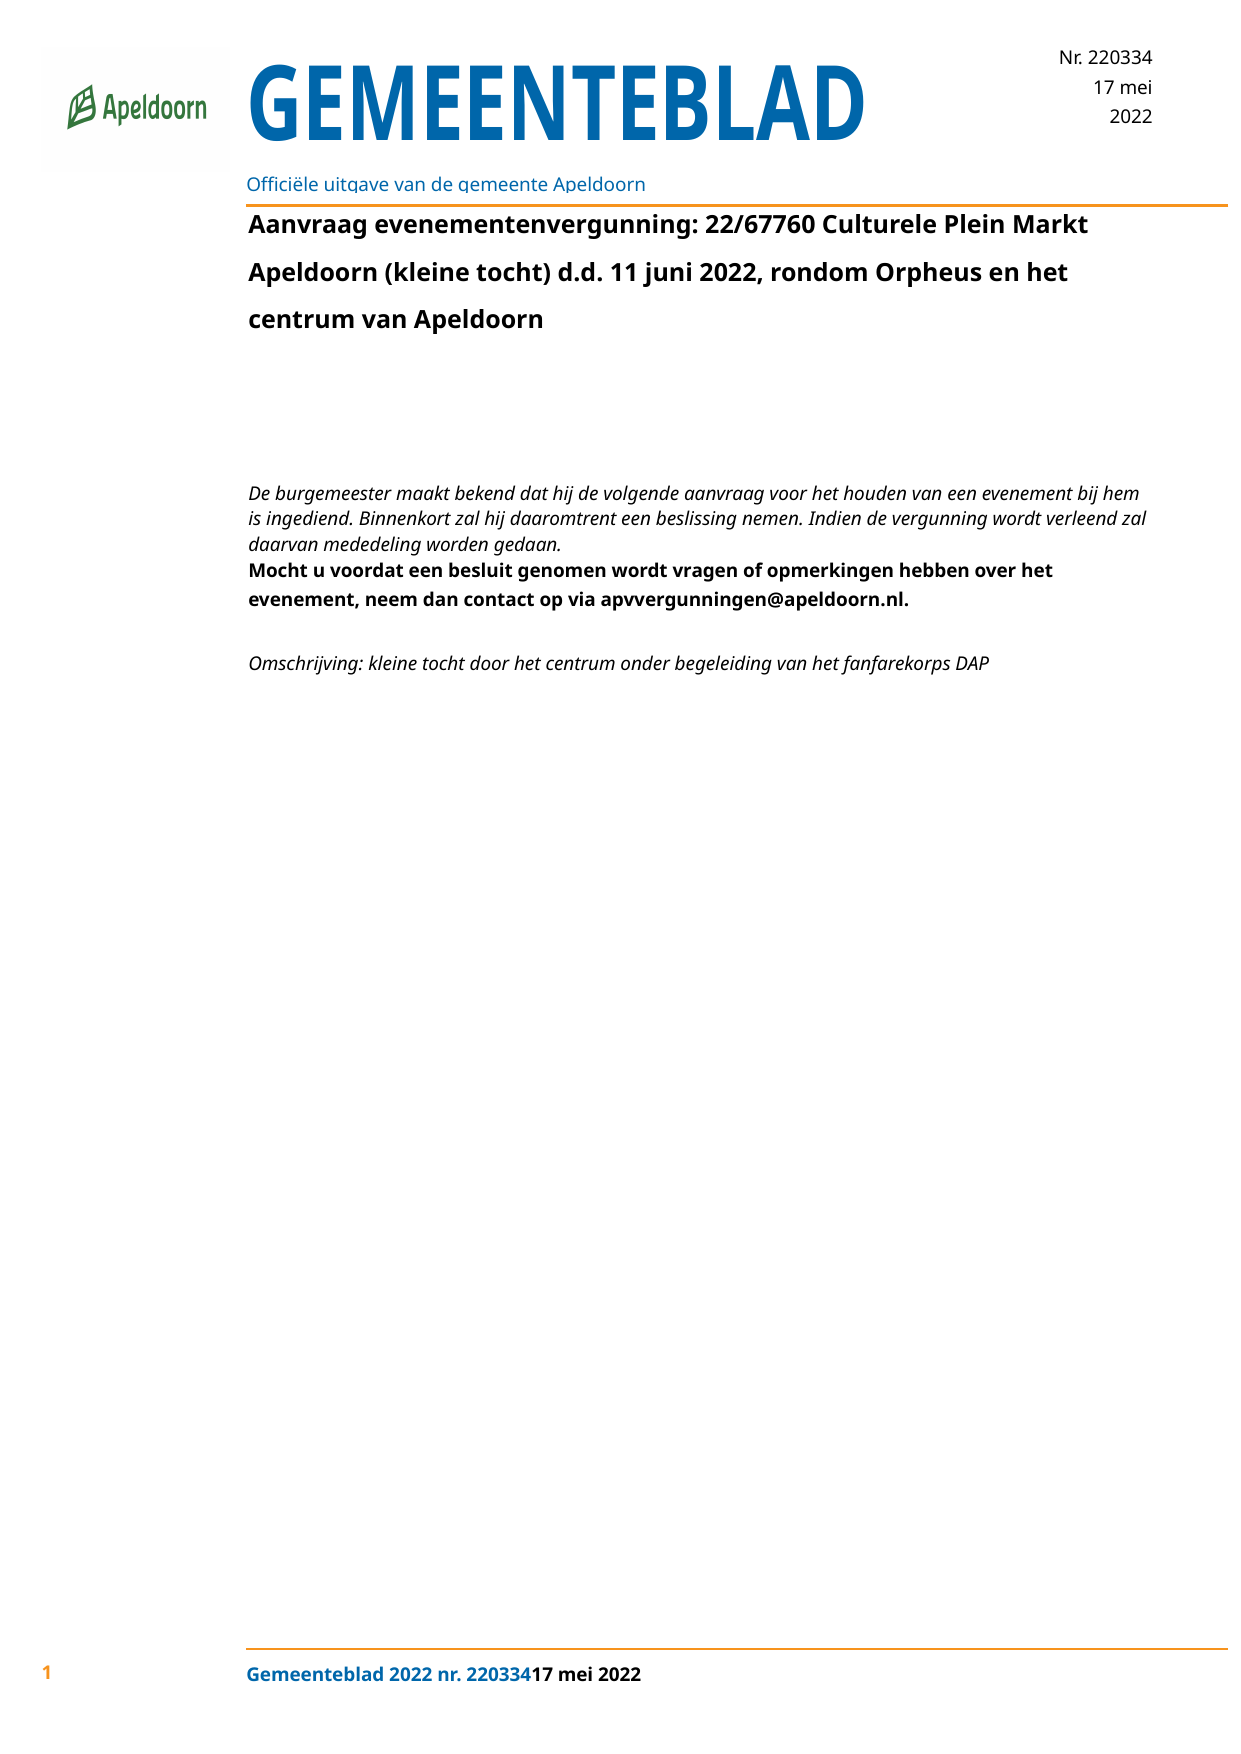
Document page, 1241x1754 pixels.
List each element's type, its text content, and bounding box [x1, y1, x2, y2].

picture [41, 47, 231, 172]
text De burgemeester maakt bekend dat hij de volgende aanvraag voor het houden van een evenement bij hem is ingediend. Binnenkort zal hij daaromtrent een beslissing nemen. Indien de vergunning wordt verleend zal daarvan mededeling worden gedaan. [248, 480, 1152, 557]
text Aanvraag evenementenvergunning: 22/67760 Culturele Plein Markt Apeldoorn (kleine tocht) d.d. 11 juni 2022, rondom Orpheus en het centrum van Apeldoorn [248, 207, 1152, 336]
text Mocht u voordat een besluit genomen wordt vragen of opmerkingen hebben over het evenement, neem dan contact op via apvvergunningen@apeldoorn.nl. [248, 557, 1152, 612]
text Omschrijving: kleine tocht door het centrum onder begeleiding van het fanfarekorps DAP [248, 651, 1152, 676]
